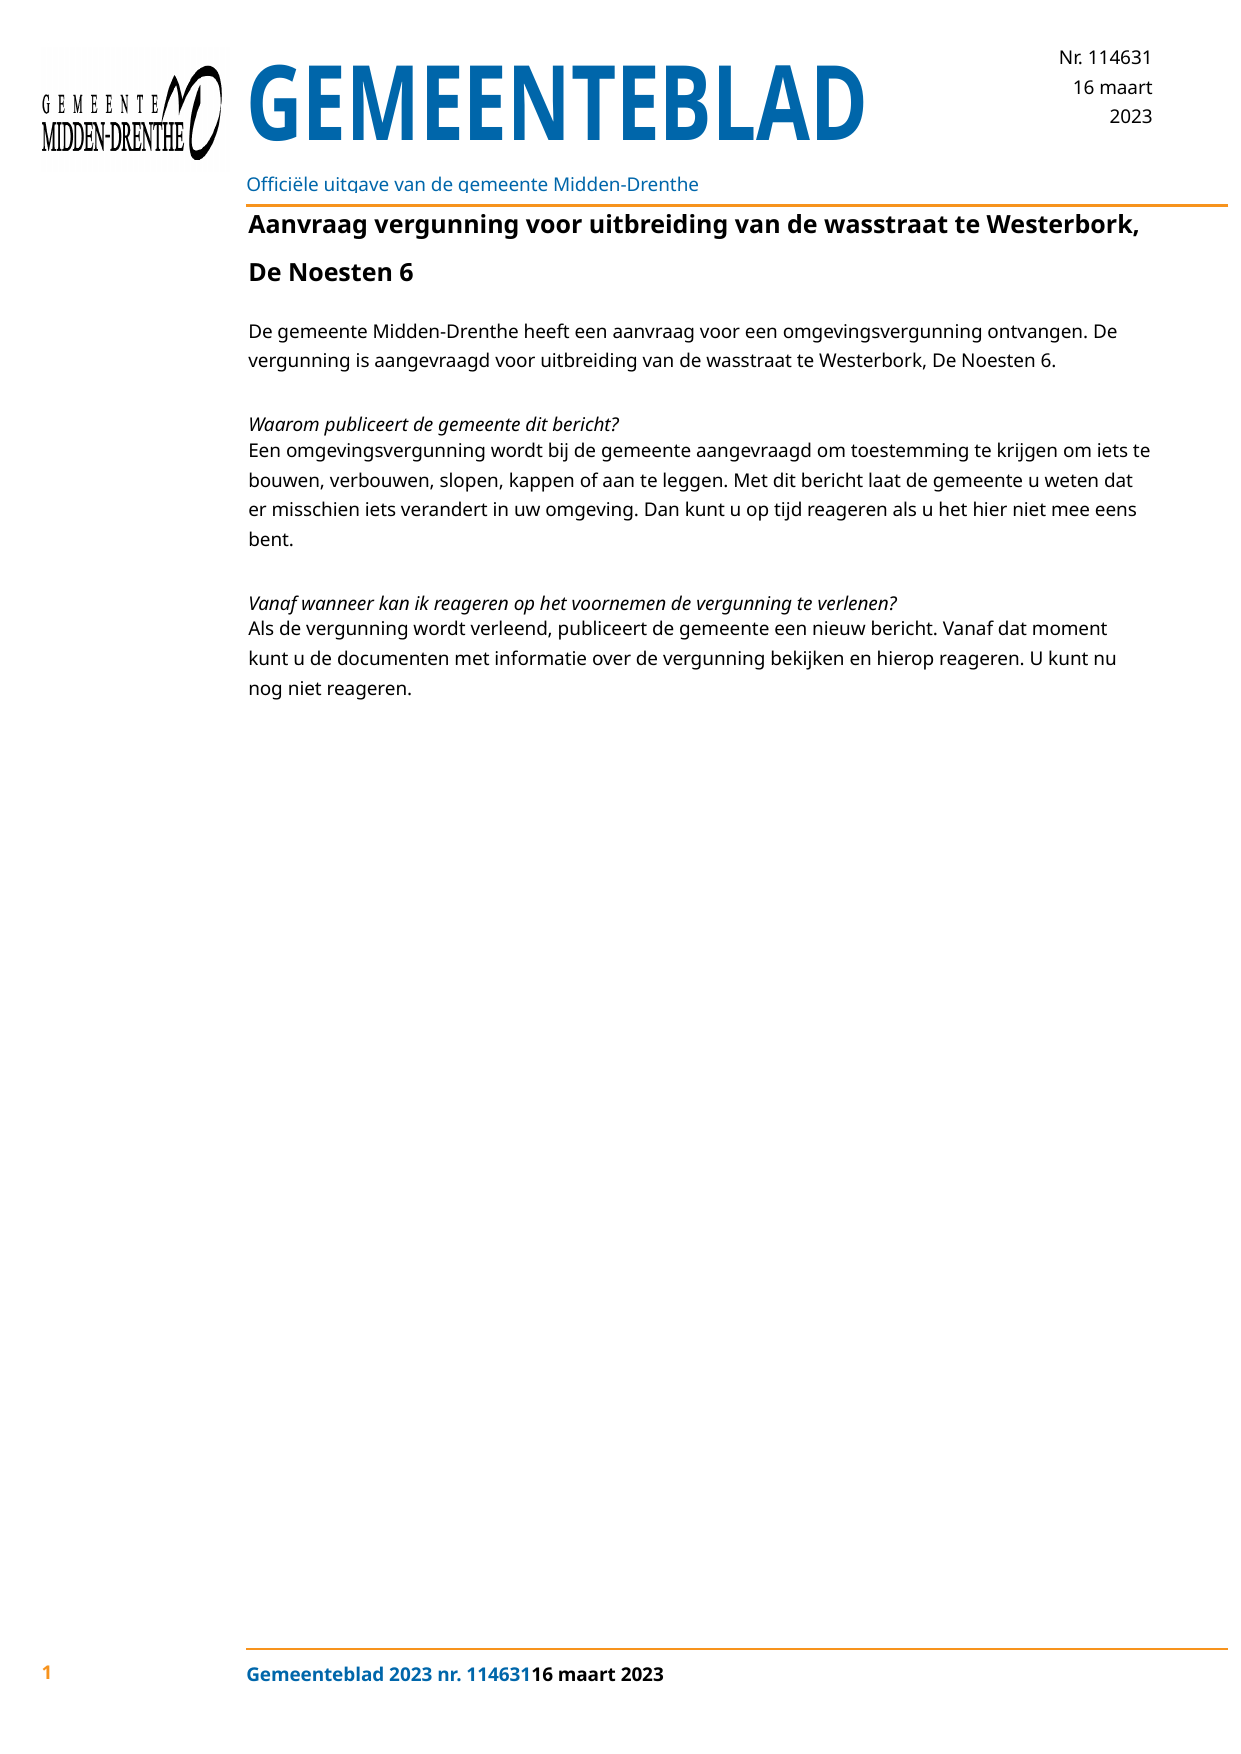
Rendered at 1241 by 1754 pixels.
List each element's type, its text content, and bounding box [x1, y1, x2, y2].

picture [41, 47, 231, 172]
text Als de vergunning wordt verleend, publiceert de gemeente een nieuw bericht. Vanaf dat moment kunt u de documenten met informatie over de vergunning bekijken en hierop reageren. U kunt nu nog niet reageren. [248, 616, 1152, 701]
text Waarom publiceert de gemeente dit bericht? [248, 411, 1152, 437]
text Een omgevingsvergunning wordt bij de gemeente aangevraagd om toestemming te krijgen om iets te bouwen, verbouwen, slopen, kappen of aan te leggen. Met dit bericht laat de gemeente u weten dat er misschien iets verandert in uw omgeving. Dan kunt u op tijd reageren als u het hier niet mee eens bent. [248, 437, 1152, 552]
text De gemeente Midden-Drenthe heeft een aanvraag voor een omgevingsvergunning ontvangen. De vergunning is aangevraagd voor uitbreiding van de wasstraat te Westerbork, De Noesten 6. [248, 318, 1152, 373]
text Vanaf wanneer kan ik reageren op het voornemen de vergunning te verlenen? [248, 590, 1152, 616]
text Aanvraag vergunning voor uitbreiding van de wasstraat te Westerbork, De Noesten 6 [248, 207, 1152, 288]
